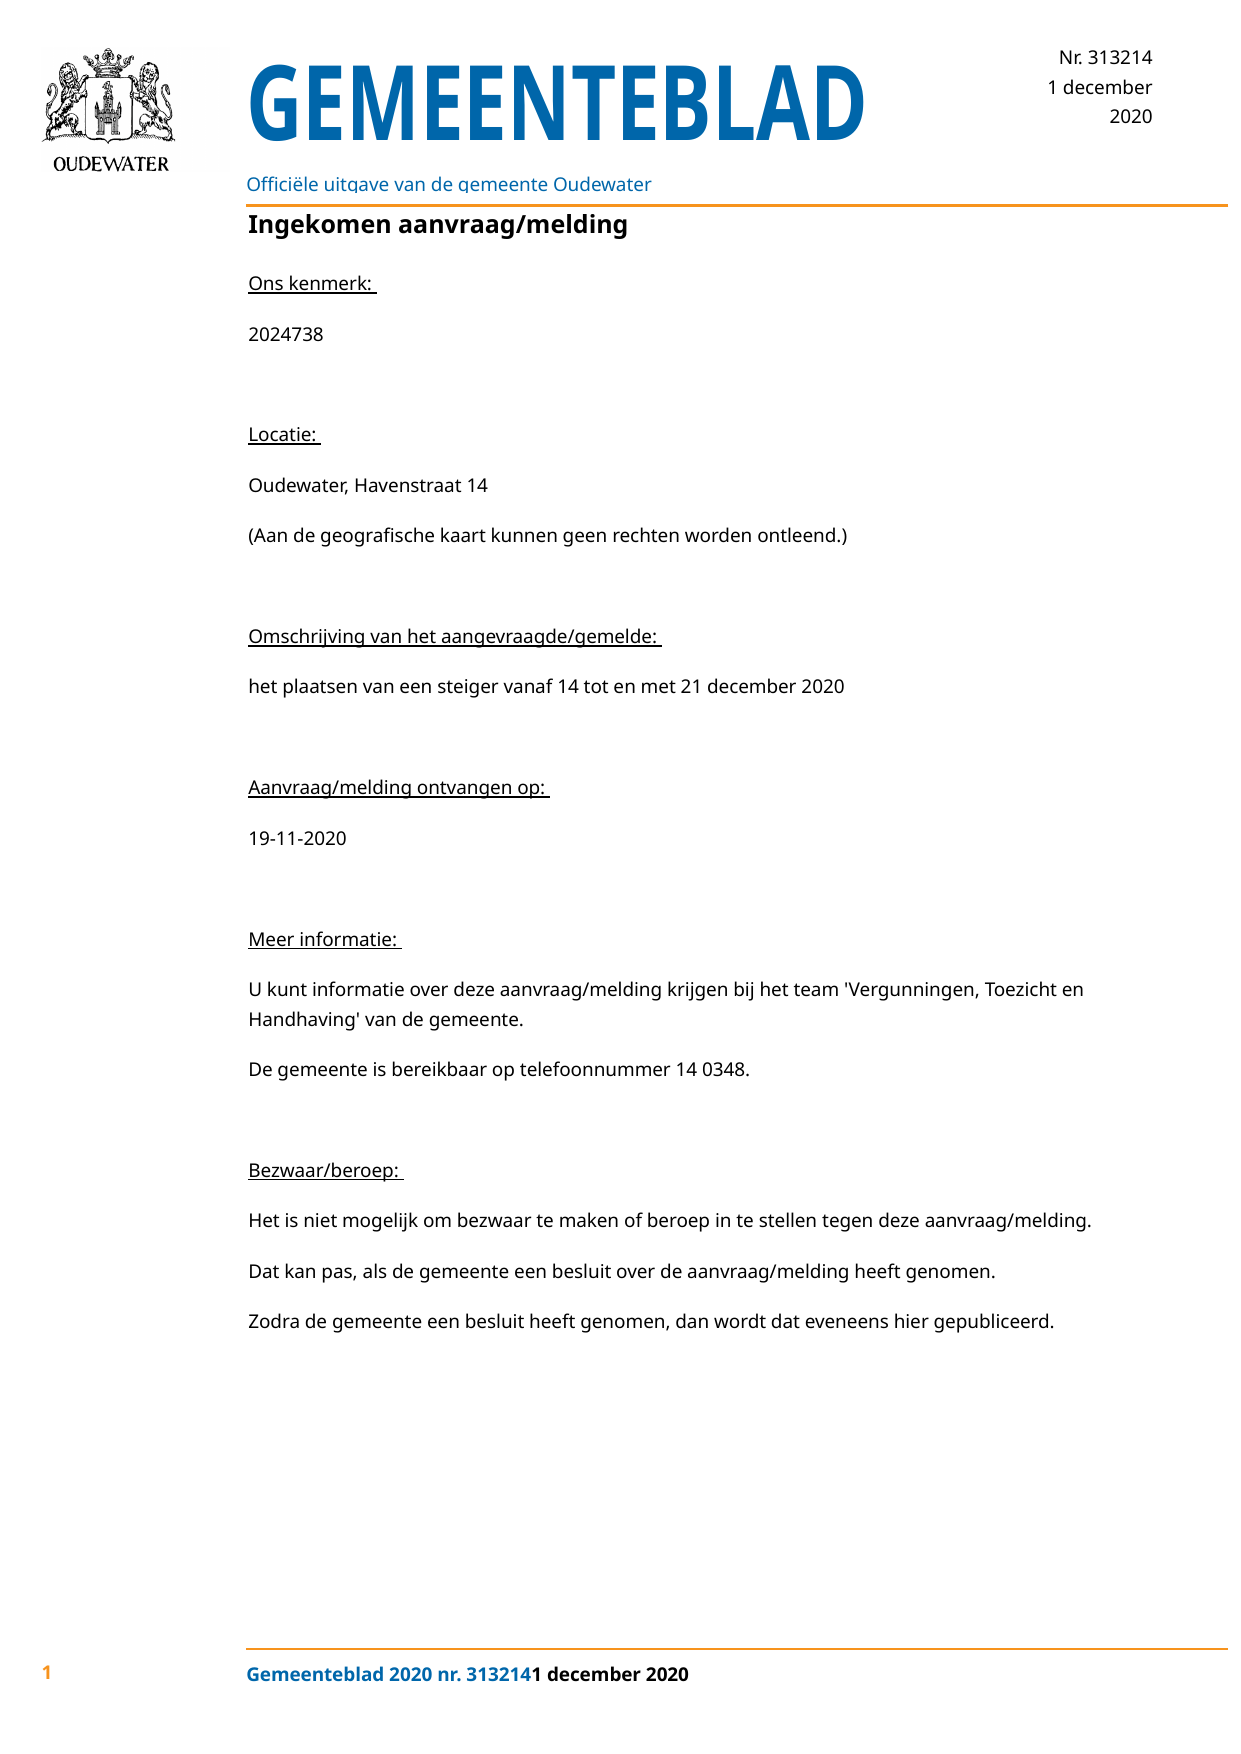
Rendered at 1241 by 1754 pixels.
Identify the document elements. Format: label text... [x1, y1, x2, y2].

text Zodra de gemeente een besluit heeft genomen, dan wordt dat eveneens hier gepubliceerd. [248, 1308, 1152, 1334]
text het plaatsen van een steiger vanaf 14 tot en met 21 december 2020 [248, 674, 1152, 699]
text Aanvraag/melding ontvangen op: [248, 774, 1152, 800]
picture [41, 47, 231, 172]
text Oudewater, Havenstraat 14 [248, 472, 1152, 498]
text Meer informatie: [248, 926, 1152, 951]
text 19-11-2020 [248, 825, 1152, 851]
text Dat kan pas, als de gemeente een besluit over de aanvraag/melding heeft genomen. [248, 1258, 1152, 1283]
text 2024738 [248, 321, 1152, 346]
text Locatie: [248, 422, 1152, 447]
text (Aan de geografische kaart kunnen geen rechten worden ontleend.) [248, 522, 1152, 548]
text Ons kenmerk: [248, 270, 1152, 296]
text Bezwaar/beroep: [248, 1157, 1152, 1183]
text U kunt informatie over deze aanvraag/melding krijgen bij het team 'Vergunningen, Toezicht en Handhaving' van de gemeente. [248, 976, 1152, 1031]
text Ingekomen aanvraag/melding [248, 207, 1152, 241]
text De gemeente is bereikbaar op telefoonnummer 14 0348. [248, 1056, 1152, 1082]
text Omschrijving van het aangevraagde/gemelde: [248, 623, 1152, 649]
text Het is niet mogelijk om bezwaar te maken of beroep in te stellen tegen deze aanvraag/melding. [248, 1207, 1152, 1233]
